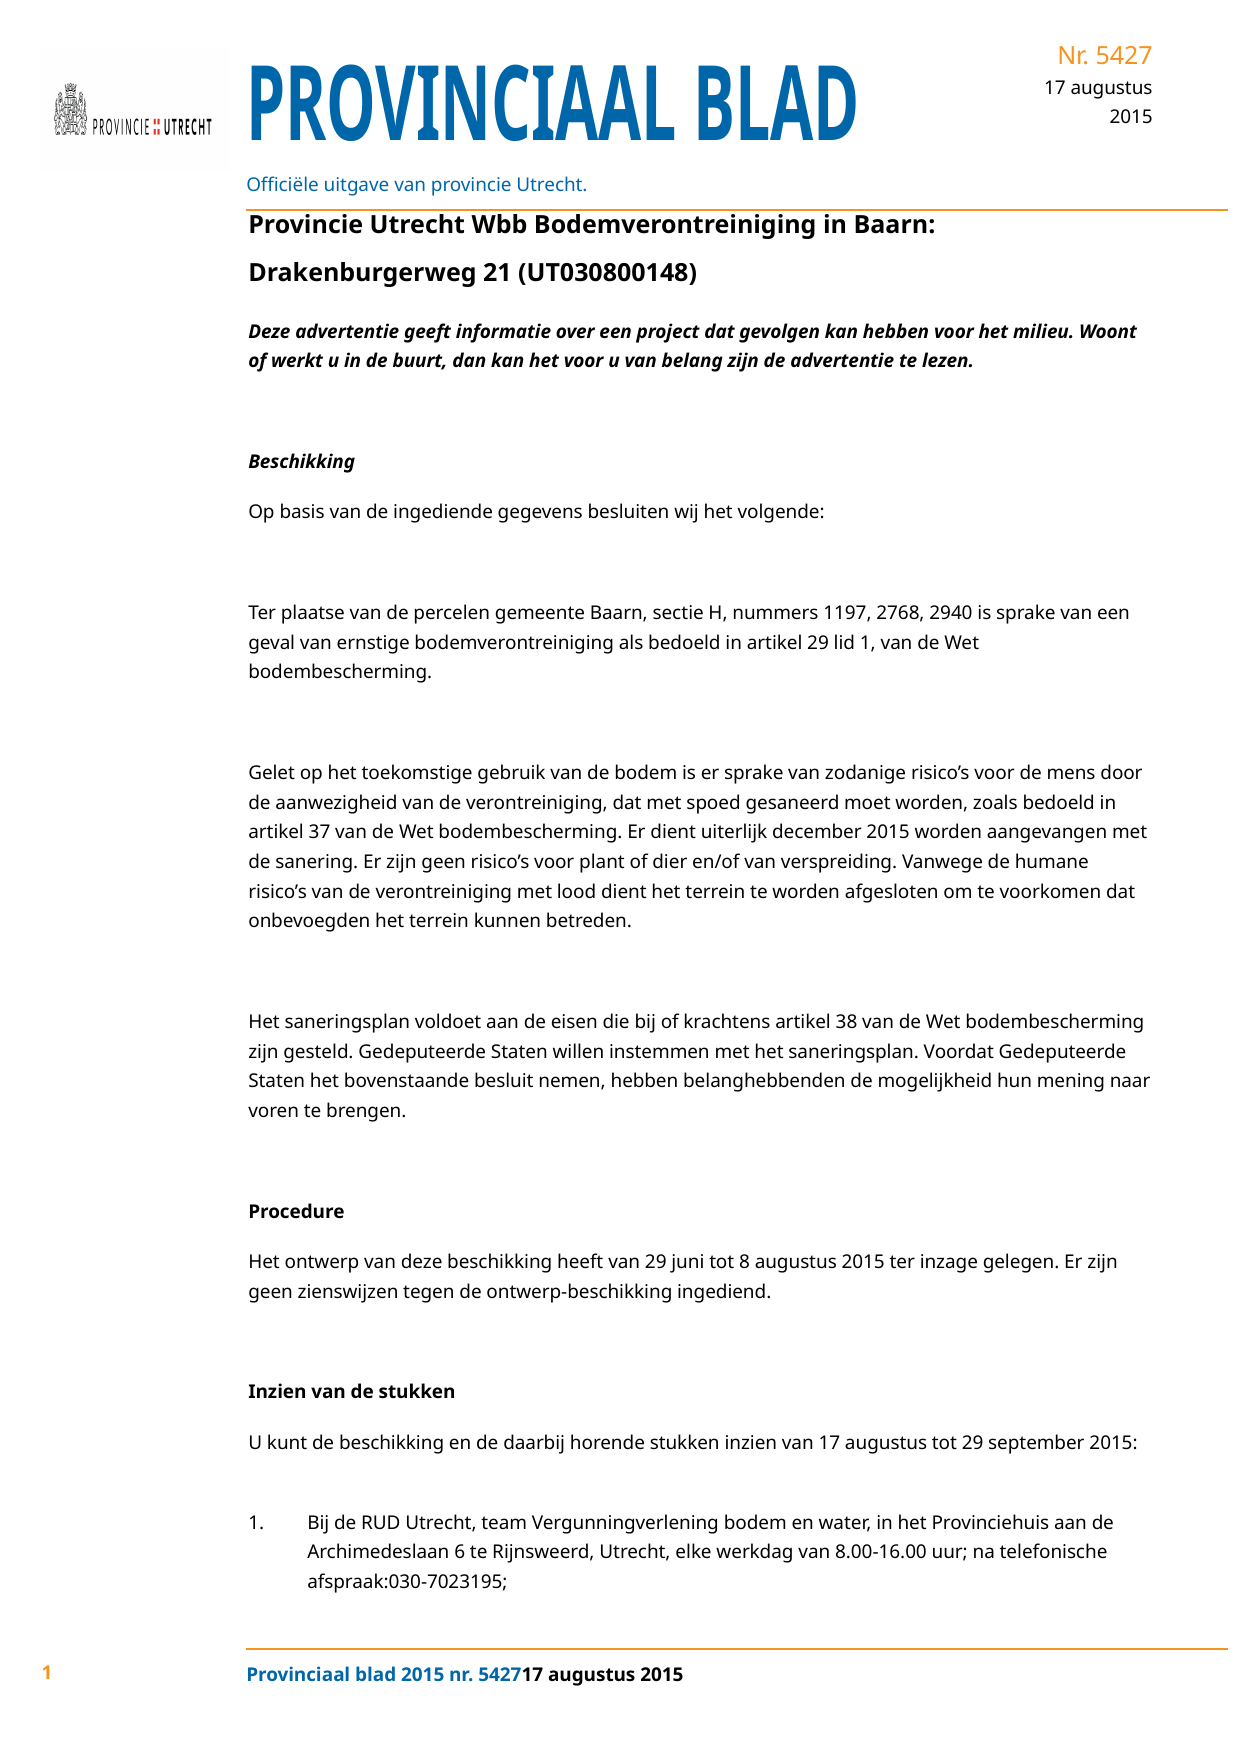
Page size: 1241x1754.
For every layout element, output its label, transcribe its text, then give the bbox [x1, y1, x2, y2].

text Het saneringsplan voldoet aan de eisen die bij of krachtens artikel 38 van de Wet bodembescherming zijn gesteld. Gedeputeerde Staten willen instemmen met het saneringsplan. Voordat Gedeputeerde Staten het bovenstaande besluit nemen, hebben belanghebbenden de mogelijkheid hun mening naar voren te brengen. [248, 1008, 1152, 1123]
text Procedure [248, 1198, 1152, 1224]
text Gelet op het toekomstige gebruik van de bodem is er sprake van zodanige risico’s voor de mens door de aanwezigheid van de verontreiniging, dat met spoed gesaneerd moet worden, zoals bedoeld in artikel 37 van de Wet bodembescherming. Er dient uiterlijk december 2015 worden aangevangen met de sanering. Er zijn geen risico’s voor plant of dier en/of van verspreiding. Vanwege de humane risico’s van de verontreiniging met lood dient het terrein te worden afgesloten om te voorkomen dat onbevoegden het terrein kunnen betreden. [248, 759, 1152, 933]
text Deze advertentie geeft informatie over een project dat gevolgen kan hebben voor het milieu. Woont of werkt u in de buurt, dan kan het voor u van belang zijn de advertentie te lezen. [248, 318, 1152, 373]
text U kunt de beschikking en de daarbij horende stukken inzien van 17 augustus tot 29 september 2015: [248, 1429, 1152, 1455]
text Provincie Utrecht Wbb Bodemverontreiniging in Baarn: Drakenburgerweg 21 (UT030800148) [248, 211, 1152, 288]
text Op basis van de ingediende gegevens besluiten wij het volgende: [248, 499, 1152, 524]
text Inzien van de stukken [248, 1379, 1152, 1404]
text Het ontwerp van deze beschikking heeft van 29 juni tot 8 augustus 2015 ter inzage gelegen. Er zijn geen zienswijzen tegen de ontwerp-beschikking ingediend. [248, 1248, 1152, 1304]
text Beschikking [248, 448, 1152, 474]
picture [41, 47, 231, 172]
text Ter plaatse van de percelen gemeente Baarn, sectie H, nummers 1197, 2768, 2940 is sprake van een geval van ernstige bodemverontreiniging als bedoeld in artikel 29 lid 1, van de Wet bodembescherming. [248, 599, 1152, 684]
list Bij de RUD Utrecht, team Vergunningverlening bodem en water, in het Provinciehuis aan de Archimedeslaan 6 te Rijnsweerd, Utrecht, elke werkdag van 8.00-16.00 uur; na telefonische afspraak:030-7023195; [248, 1509, 1152, 1594]
